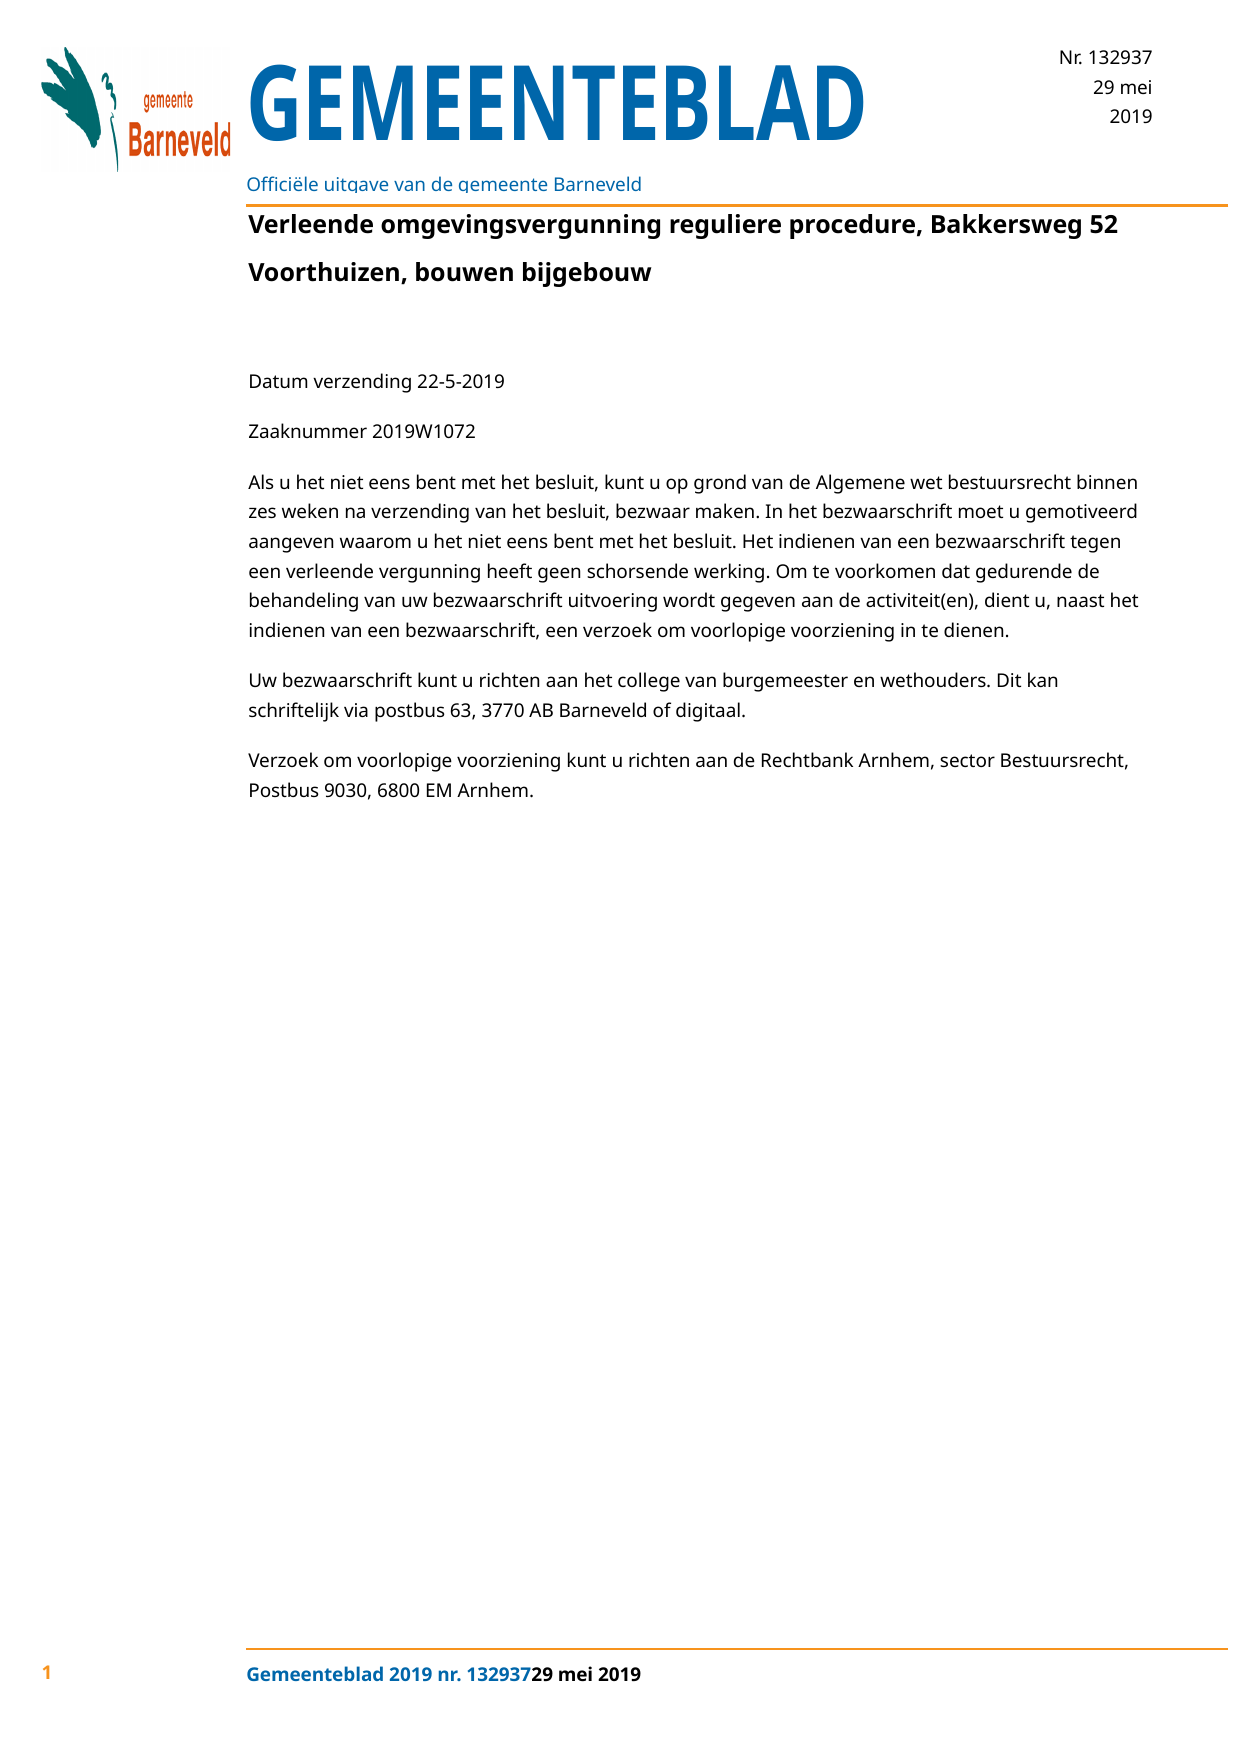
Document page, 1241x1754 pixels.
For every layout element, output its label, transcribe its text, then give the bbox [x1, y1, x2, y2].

text Datum verzending 22-5-2019 [248, 368, 1152, 394]
text Verleende omgevingsvergunning reguliere procedure, Bakkersweg 52 Voorthuizen, bouwen bijgebouw [248, 207, 1152, 288]
text Uw bezwaarschrift kunt u richten aan het college van burgemeester en wethouders. Dit kan schriftelijk via postbus 63, 3770 AB Barneveld of digitaal. [248, 667, 1152, 723]
text Verzoek om voorlopige voorziening kunt u richten aan de Rechtbank Arnhem, sector Bestuursrecht, Postbus 9030, 6800 EM Arnhem. [248, 747, 1152, 803]
picture [41, 47, 231, 172]
text Zaaknummer 2019W1072 [248, 419, 1152, 444]
text Als u het niet eens bent met het besluit, kunt u op grond van de Algemene wet bestuursrecht binnen zes weken na verzending van het besluit, bezwaar maken. In het bezwaarschrift moet u gemotiveerd aangeven waarom u het niet eens bent met het besluit. Het indienen van een bezwaarschrift tegen een verleende vergunning heeft geen schorsende werking. Om te voorkomen dat gedurende de behandeling van uw bezwaarschrift uitvoering wordt gegeven aan de activiteit(en), dient u, naast het indienen van een bezwaarschrift, een verzoek om voorlopige voorziening in te dienen. [248, 469, 1152, 643]
